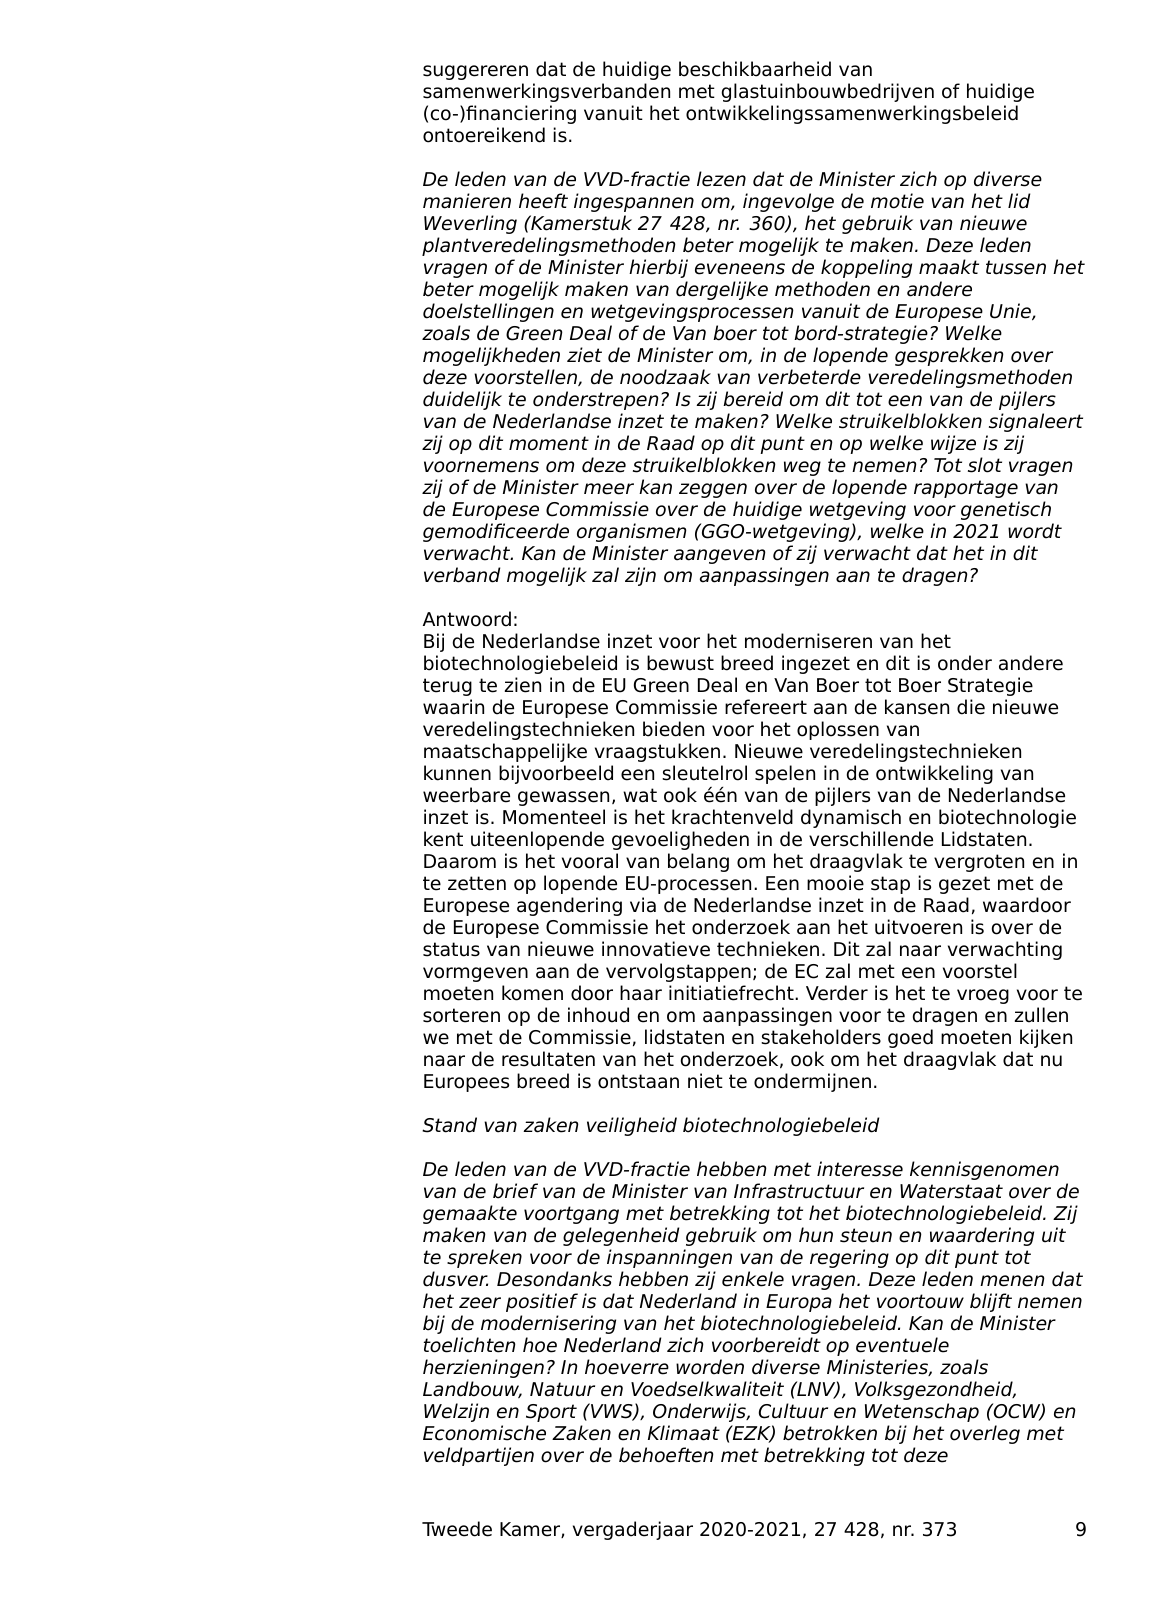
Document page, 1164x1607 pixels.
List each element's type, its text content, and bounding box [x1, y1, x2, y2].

text De leden van de VVD-fractie hebben met interesse kennisgenomen van de brief van de Minister van Infrastructuur en Waterstaat over de gemaakte voortgang met betrekking tot het biotechnologiebeleid. Zij maken van de gelegenheid gebruik om hun steun en waardering uit te spreken voor de inspanningen van de regering op dit punt tot dusver. Desondanks hebben zij enkele vragen. Deze leden menen dat het zeer positief is dat Nederland in Europa het voortouw blijft nemen bij de modernisering van het biotechnologiebeleid. Kan de Minister toelichten hoe Nederland zich voorbereidt op eventuele herzieningen? In hoeverre worden diverse Ministeries, zoals Landbouw, Natuur en Voedselkwaliteit (LNV), Volksgezondheid, Welzijn en Sport (VWS), Onderwijs, Cultuur en Wetenschap (OCW) en Economische Zaken en Klimaat (EZK) betrokken bij het overleg met veldpartijen over de behoeften met betrekking tot deze [422, 1159, 1087, 1467]
text suggereren dat de huidige beschikbaarheid van samenwerkingsverbanden met glastuinbouwbedrijven of huidige (co-)financiering vanuit het ontwikkelingssamenwerkingsbeleid ontoereikend is. [422, 59, 1087, 147]
text Antwoord: [422, 609, 1087, 631]
text Bij de Nederlandse inzet voor het moderniseren van het biotechnologiebeleid is bewust breed ingezet en dit is onder andere terug te zien in de EU Green Deal en Van Boer tot Boer Strategie waarin de Europese Commissie refereert aan de kansen die nieuwe veredelingstechnieken bieden voor het oplossen van maatschappelijke vraagstukken. Nieuwe veredelingstechnieken kunnen bijvoorbeeld een sleutelrol spelen in de ontwikkeling van weerbare gewassen, wat ook één van de pijlers van de Nederlandse inzet is. Momenteel is het krachtenveld dynamisch en biotechnologie kent uiteenlopende gevoeligheden in de verschillende Lidstaten. Daarom is het vooral van belang om het draagvlak te vergroten en in te zetten op lopende EU-processen. Een mooie stap is gezet met de Europese agendering via de Nederlandse inzet in de Raad, waardoor de Europese Commissie het onderzoek aan het uitvoeren is over de status van nieuwe innovatieve technieken. Dit zal naar verwachting vormgeven aan de vervolgstappen; de EC zal met een voorstel moeten komen door haar initiatiefrecht. Verder is het te vroeg voor te sorteren op de inhoud en om aanpassingen voor te dragen en zullen we met de Commissie, lidstaten en stakeholders goed moeten kijken naar de resultaten van het onderzoek, ook om het draagvlak dat nu Europees breed is ontstaan niet te ondermijnen. [422, 631, 1087, 1092]
text De leden van de VVD-fractie lezen dat de Minister zich op diverse manieren heeft ingespannen om, ingevolge de motie van het lid Weverling (Kamerstuk 27 428, nr. 360), het gebruik van nieuwe plantveredelingsmethoden beter mogelijk te maken. Deze leden vragen of de Minister hierbij eveneens de koppeling maakt tussen het beter mogelijk maken van dergelijke methoden en andere doelstellingen en wetgevingsprocessen vanuit de Europese Unie, zoals de Green Deal of de Van boer tot bord-strategie? Welke mogelijkheden ziet de Minister om, in de lopende gesprekken over deze voorstellen, de noodzaak van verbeterde veredelingsmethoden duidelijk te onderstrepen? Is zij bereid om dit tot een van de pijlers van de Nederlandse inzet te maken? Welke struikelblokken signaleert zij op dit moment in de Raad op dit punt en op welke wijze is zij voornemens om deze struikelblokken weg te nemen? Tot slot vragen zij of de Minister meer kan zeggen over de lopende rapportage van de Europese Commissie over de huidige wetgeving voor genetisch gemodificeerde organismen (GGO-wetgeving), welke in 2021 wordt verwacht. Kan de Minister aangeven of zij verwacht dat het in dit verband mogelijk zal zijn om aanpassingen aan te dragen? [422, 169, 1087, 587]
subtitle Stand van zaken veiligheid biotechnologiebeleid [422, 1115, 1087, 1137]
